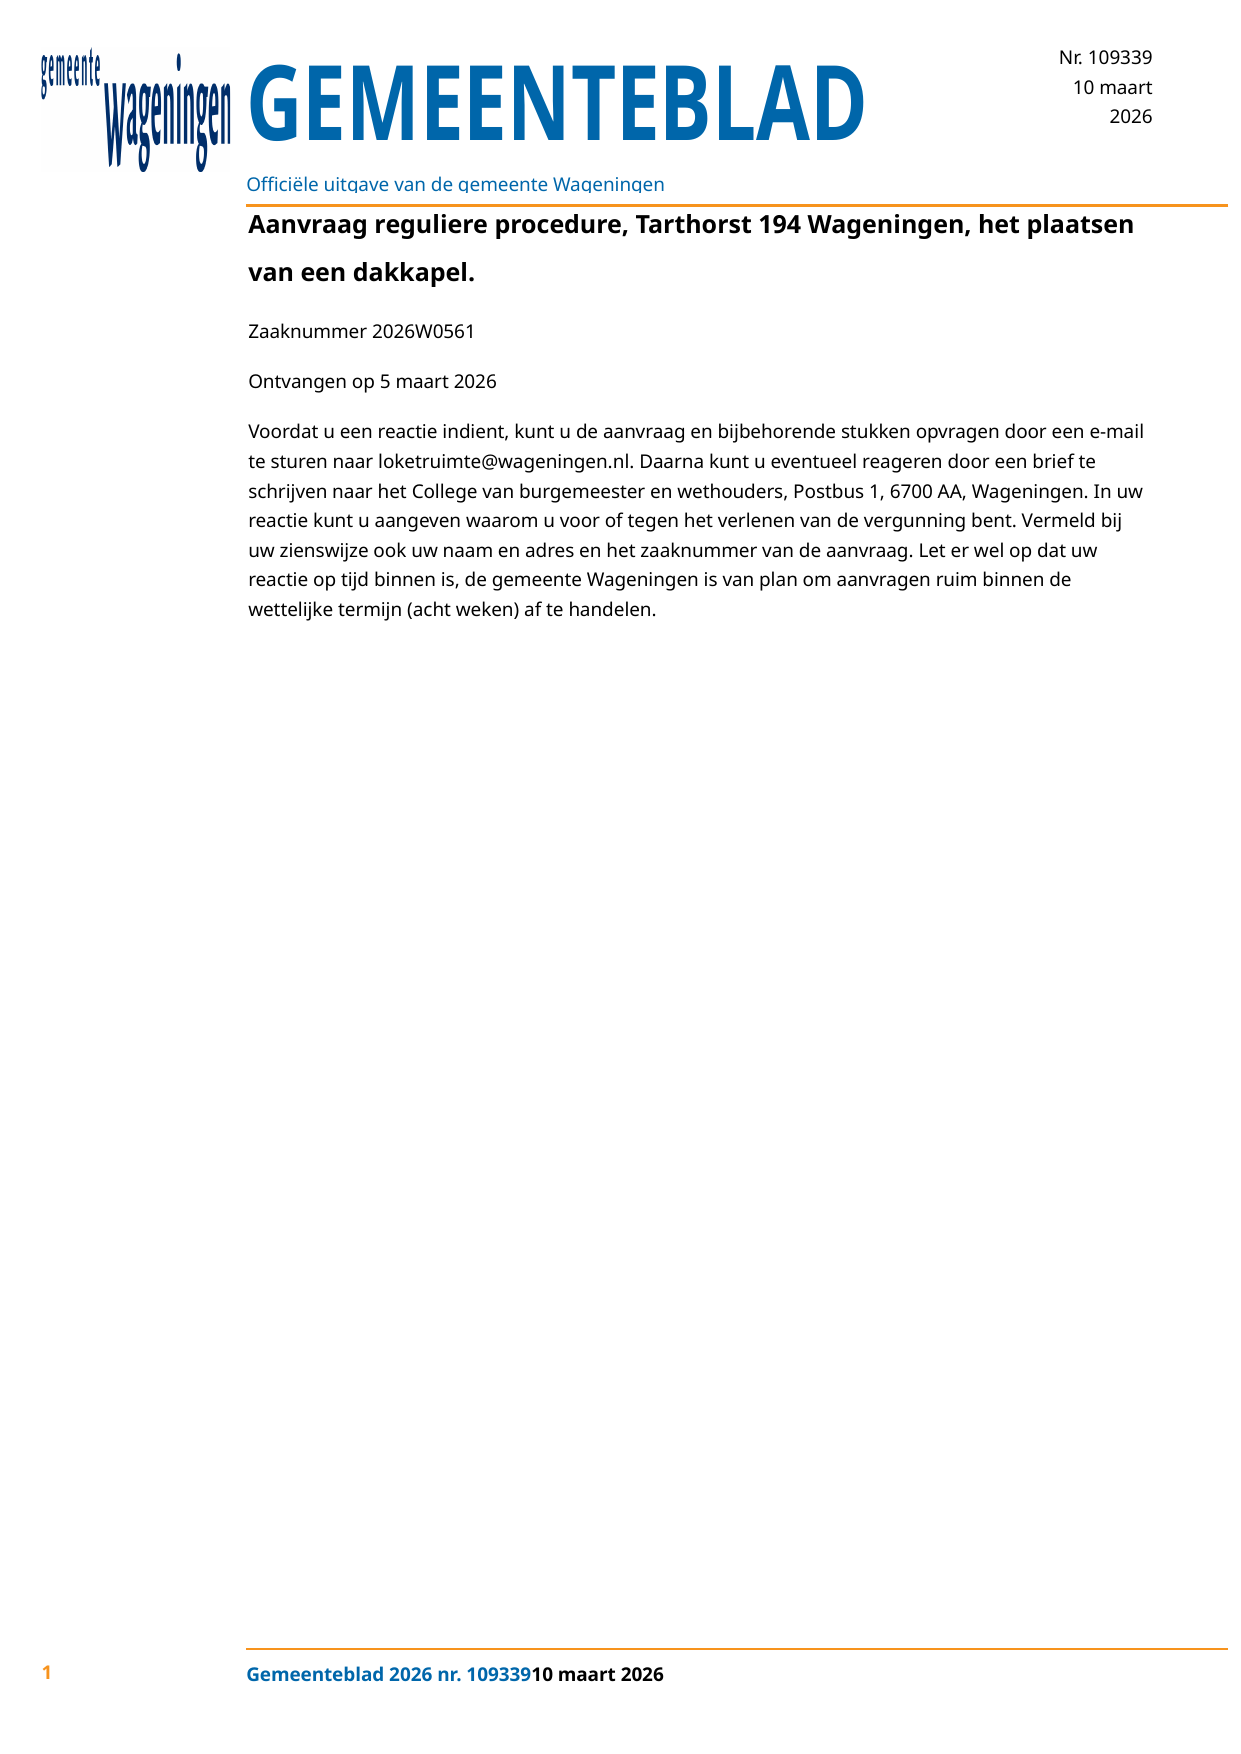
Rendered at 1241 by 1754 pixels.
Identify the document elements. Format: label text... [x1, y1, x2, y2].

text Ontvangen op 5 maart 2026 [248, 368, 1152, 394]
text Voordat u een reactie indient, kunt u de aanvraag en bijbehorende stukken opvragen door een e-mail te sturen naar loketruimte@wageningen.nl. Daarna kunt u eventueel reageren door een brief te schrijven naar het College van burgemeester en wethouders, Postbus 1, 6700 AA, Wageningen. In uw reactie kunt u aangeven waarom u voor of tegen het verlenen van de vergunning bent. Vermeld bij uw zienswijze ook uw naam en adres en het zaaknummer van de aanvraag. Let er wel op dat uw reactie op tijd binnen is, de gemeente Wageningen is van plan om aanvragen ruim binnen de wettelijke termijn (acht weken) af te handelen. [248, 419, 1152, 622]
picture [41, 47, 231, 172]
text Zaaknummer 2026W0561 [248, 318, 1152, 344]
text Aanvraag reguliere procedure, Tarthorst 194 Wageningen, het plaatsen van een dakkapel. [248, 207, 1152, 288]
